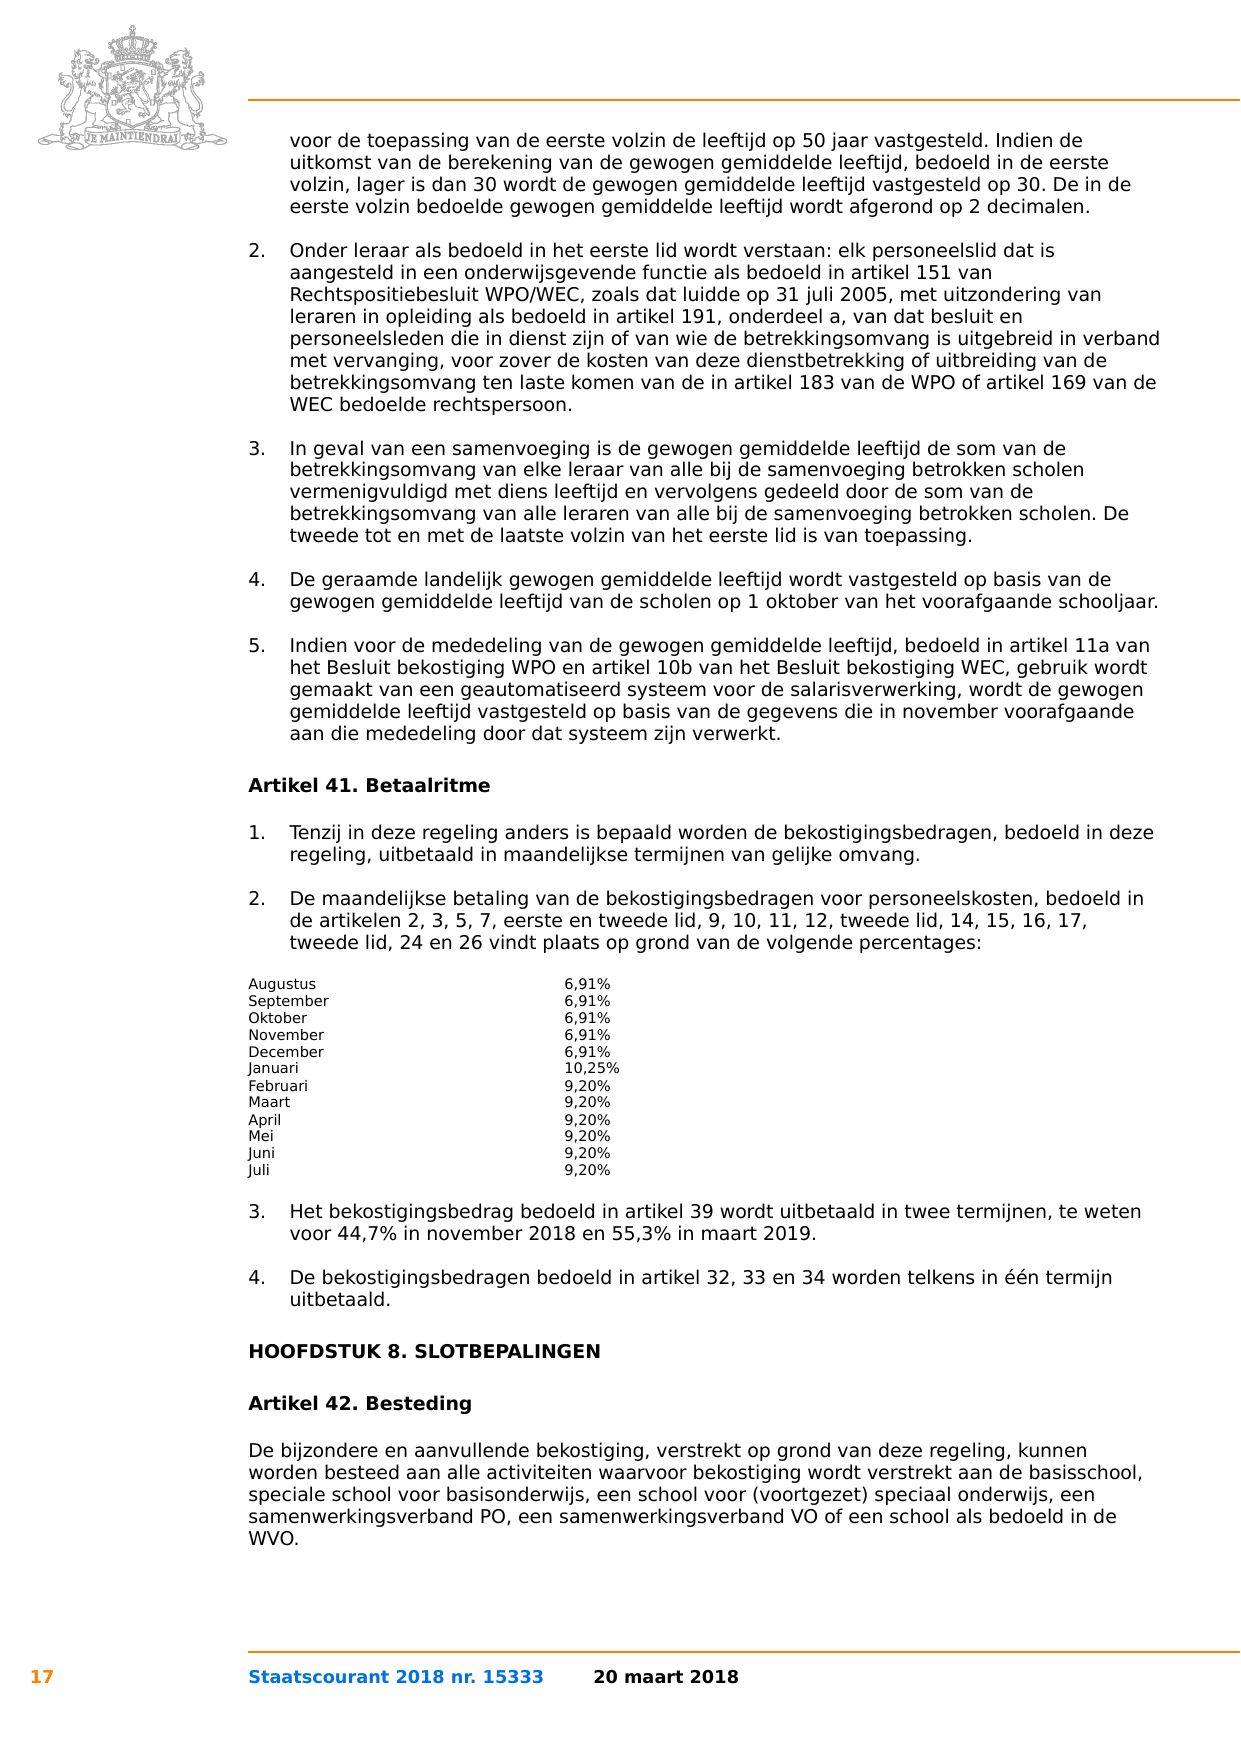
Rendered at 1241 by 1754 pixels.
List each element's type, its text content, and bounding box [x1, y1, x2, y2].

subtitle HOOFDSTUK 8. SLOTBEPALINGEN [248, 1341, 1163, 1363]
table_cell Oktober [248, 1010, 558, 1026]
table_cell 6,91% [558, 1010, 1163, 1026]
table_cell December [248, 1044, 558, 1060]
text 1. Tenzij in deze regeling anders is bepaald worden de bekostigingsbedragen, bedoeld in deze regeling, uitbetaald in maandelijkse termijnen van gelijke omvang. [248, 822, 1163, 866]
table_cell 9,20% [558, 1162, 1163, 1179]
table_cell September [248, 993, 558, 1009]
table_cell November [248, 1026, 558, 1043]
text 5. Indien voor de mededeling van de gewogen gemiddelde leeftijd, bedoeld in artikel 11a van het Besluit bekostiging WPO en artikel 10b van het Besluit bekostiging WEC, gebruik wordt gemaakt van een geautomatiseerd systeem voor de salarisverwerking, wordt de gewogen gemiddelde leeftijd vastgesteld op basis van de gegevens die in november voorafgaande aan die mededeling door dat systeem zijn verwerkt. [248, 635, 1163, 745]
table_cell Juni [248, 1145, 558, 1162]
table_cell Januari [248, 1060, 558, 1077]
table_cell 9,20% [558, 1078, 1163, 1094]
table_cell 9,20% [558, 1111, 1163, 1128]
table_cell Mei [248, 1128, 558, 1145]
table_header Augustus [248, 976, 558, 992]
table_cell 10,25% [558, 1060, 1163, 1077]
table_header 6,91% [558, 976, 1163, 992]
subtitle Artikel 41. Betaalritme [248, 775, 1163, 797]
table_cell 9,20% [558, 1128, 1163, 1145]
text De bijzondere en aanvullende bekostiging, verstrekt op grond van deze regeling, kunnen worden besteed aan alle activiteiten waarvoor bekostiging wordt verstrekt aan de basisschool, speciale school voor basisonderwijs, een school voor (voortgezet) speciaal onderwijs, een samenwerkingsverband PO, een samenwerkingsverband VO of een school als bedoeld in de WVO. [248, 1440, 1163, 1550]
table_cell 6,91% [558, 993, 1163, 1009]
text 4. De bekostigingsbedragen bedoeld in artikel 32, 33 en 34 worden telkens in één termijn uitbetaald. [248, 1267, 1163, 1311]
table_cell Maart [248, 1094, 558, 1111]
text 2. De maandelijkse betaling van de bekostigingsbedragen voor personeelskosten, bedoeld in de artikelen 2, 3, 5, 7, eerste en tweede lid, 9, 10, 11, 12, tweede lid, 14, 15, 16, 17, tweede lid, 24 en 26 vindt plaats op grond van de volgende percentages: [248, 888, 1163, 954]
text 3. In geval van een samenvoeging is de gewogen gemiddelde leeftijd de som van de betrekkingsomvang van elke leraar van alle bij de samenvoeging betrokken scholen vermenigvuldigd met diens leeftijd en vervolgens gedeeld door de som van de betrekkingsomvang van alle leraren van alle bij de samenvoeging betrokken scholen. De tweede tot en met de laatste volzin van het eerste lid is van toepassing. [248, 437, 1163, 547]
table_cell Juli [248, 1162, 558, 1179]
subtitle Artikel 42. Besteding [248, 1393, 1163, 1415]
text 3. Het bekostigingsbedrag bedoeld in artikel 39 wordt uitbetaald in twee termijnen, te weten voor 44,7% in november 2018 en 55,3% in maart 2019. [248, 1201, 1163, 1245]
table_cell Februari [248, 1078, 558, 1094]
text voor de toepassing van de eerste volzin de leeftijd op 50 jaar vastgesteld. Indien de uitkomst van de berekening van de gewogen gemiddelde leeftijd, bedoeld in de eerste volzin, lager is dan 30 wordt de gewogen gemiddelde leeftijd vastgesteld op 30. De in de eerste volzin bedoelde gewogen gemiddelde leeftijd wordt afgerond op 2 decimalen. [248, 130, 1163, 218]
table_cell April [248, 1111, 558, 1128]
table_cell 6,91% [558, 1026, 1163, 1043]
picture [38, 25, 227, 150]
table_cell 6,91% [558, 1044, 1163, 1060]
table_cell 9,20% [558, 1094, 1163, 1111]
text 4. De geraamde landelijk gewogen gemiddelde leeftijd wordt vastgesteld op basis van de gewogen gemiddelde leeftijd van de scholen op 1 oktober van het voorafgaande schooljaar. [248, 569, 1163, 613]
table_cell 9,20% [558, 1145, 1163, 1162]
text 2. Onder leraar als bedoeld in het eerste lid wordt verstaan: elk personeelslid dat is aangesteld in een onderwijsgevende functie als bedoeld in artikel 151 van Rechtspositiebesluit WPO/WEC, zoals dat luidde op 31 juli 2005, met uitzondering van leraren in opleiding als bedoeld in artikel 191, onderdeel a, van dat besluit en personeelsleden die in dienst zijn of van wie de betrekkingsomvang is uitgebreid in verband met vervanging, voor zover de kosten van deze dienstbetrekking of uitbreiding van de betrekkingsomvang ten laste komen van de in artikel 183 van de WPO of artikel 169 van de WEC bedoelde rechtspersoon. [248, 240, 1163, 416]
